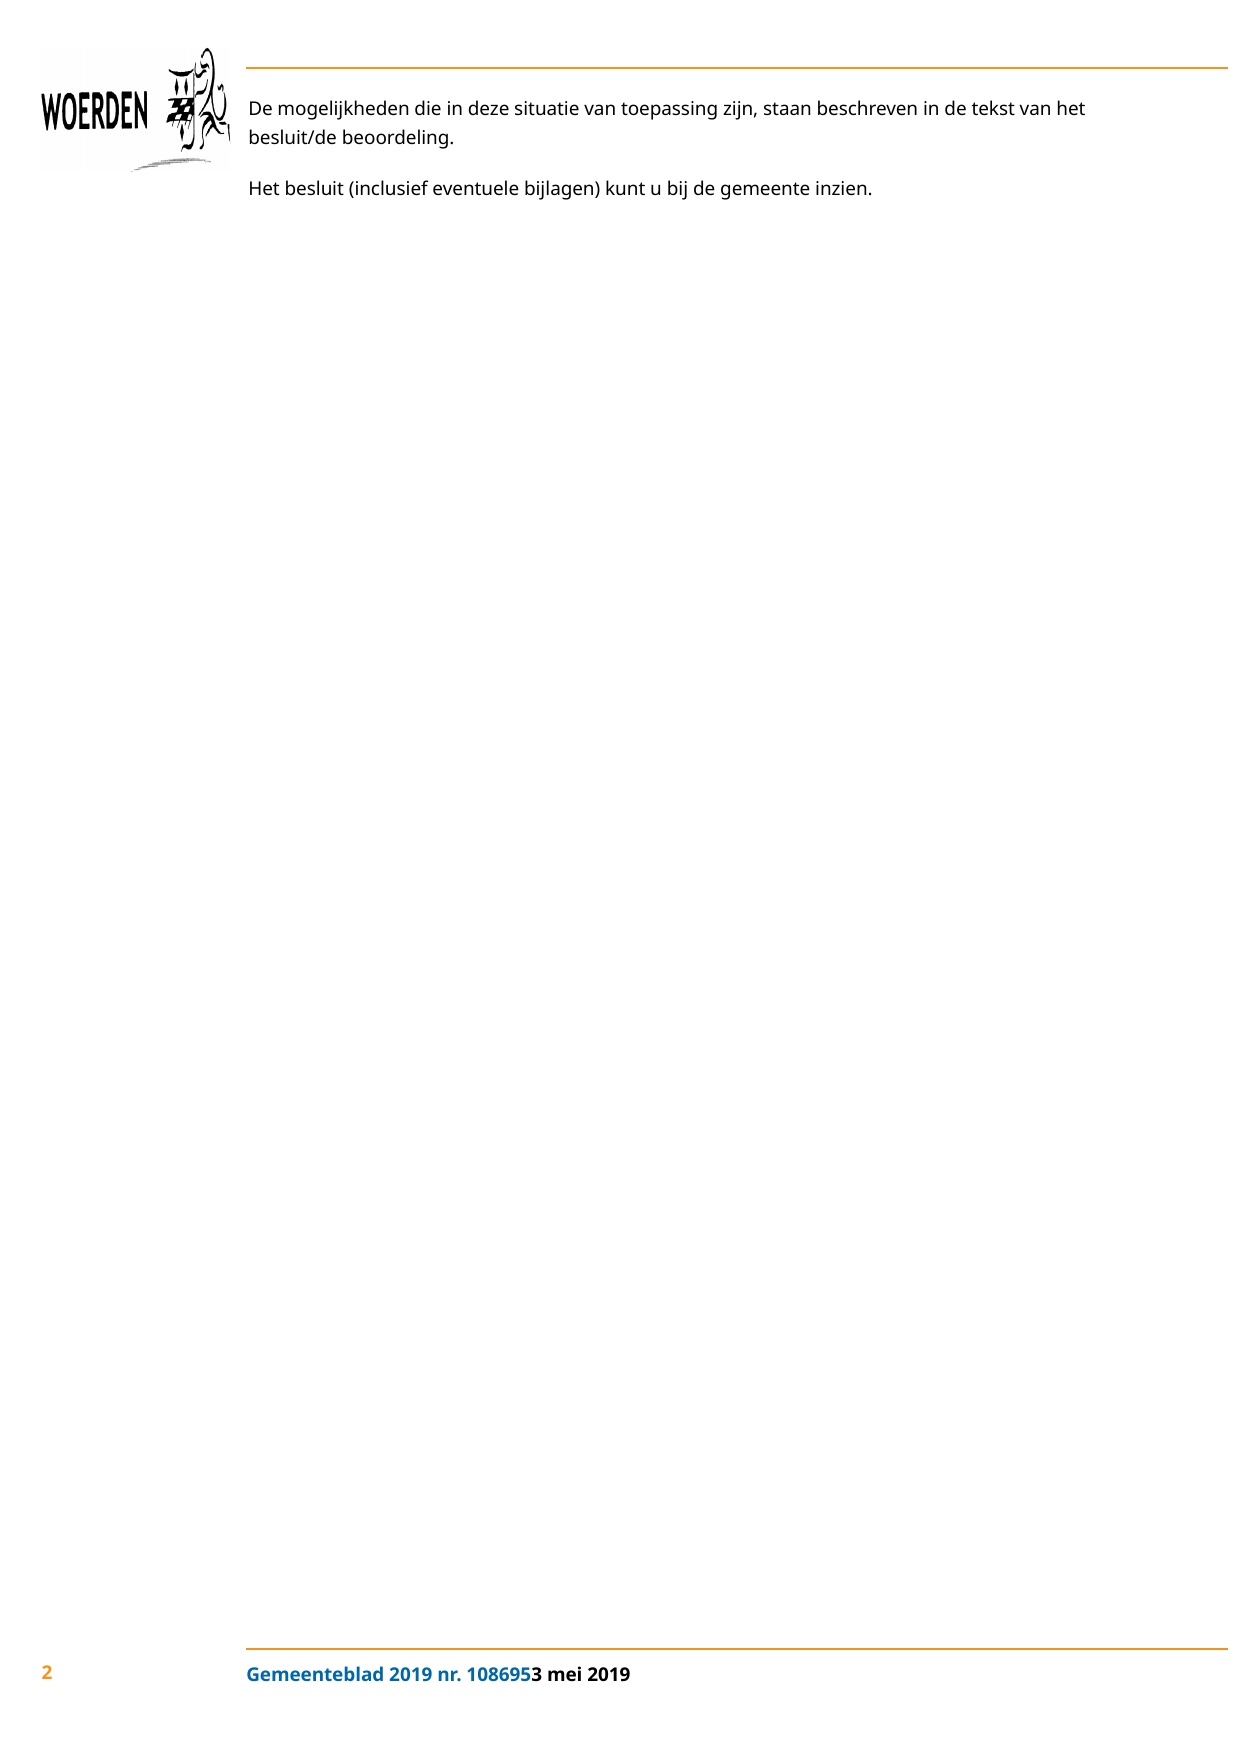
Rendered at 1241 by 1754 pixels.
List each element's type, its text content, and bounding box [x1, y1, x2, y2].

picture [41, 47, 231, 172]
text De mogelijkheden die in deze situatie van toepassing zijn, staan beschreven in de tekst van het besluit/de beoordeling. [248, 95, 1152, 150]
text Het besluit (inclusief eventuele bijlagen) kunt u bij de gemeente inzien. [248, 175, 1152, 201]
